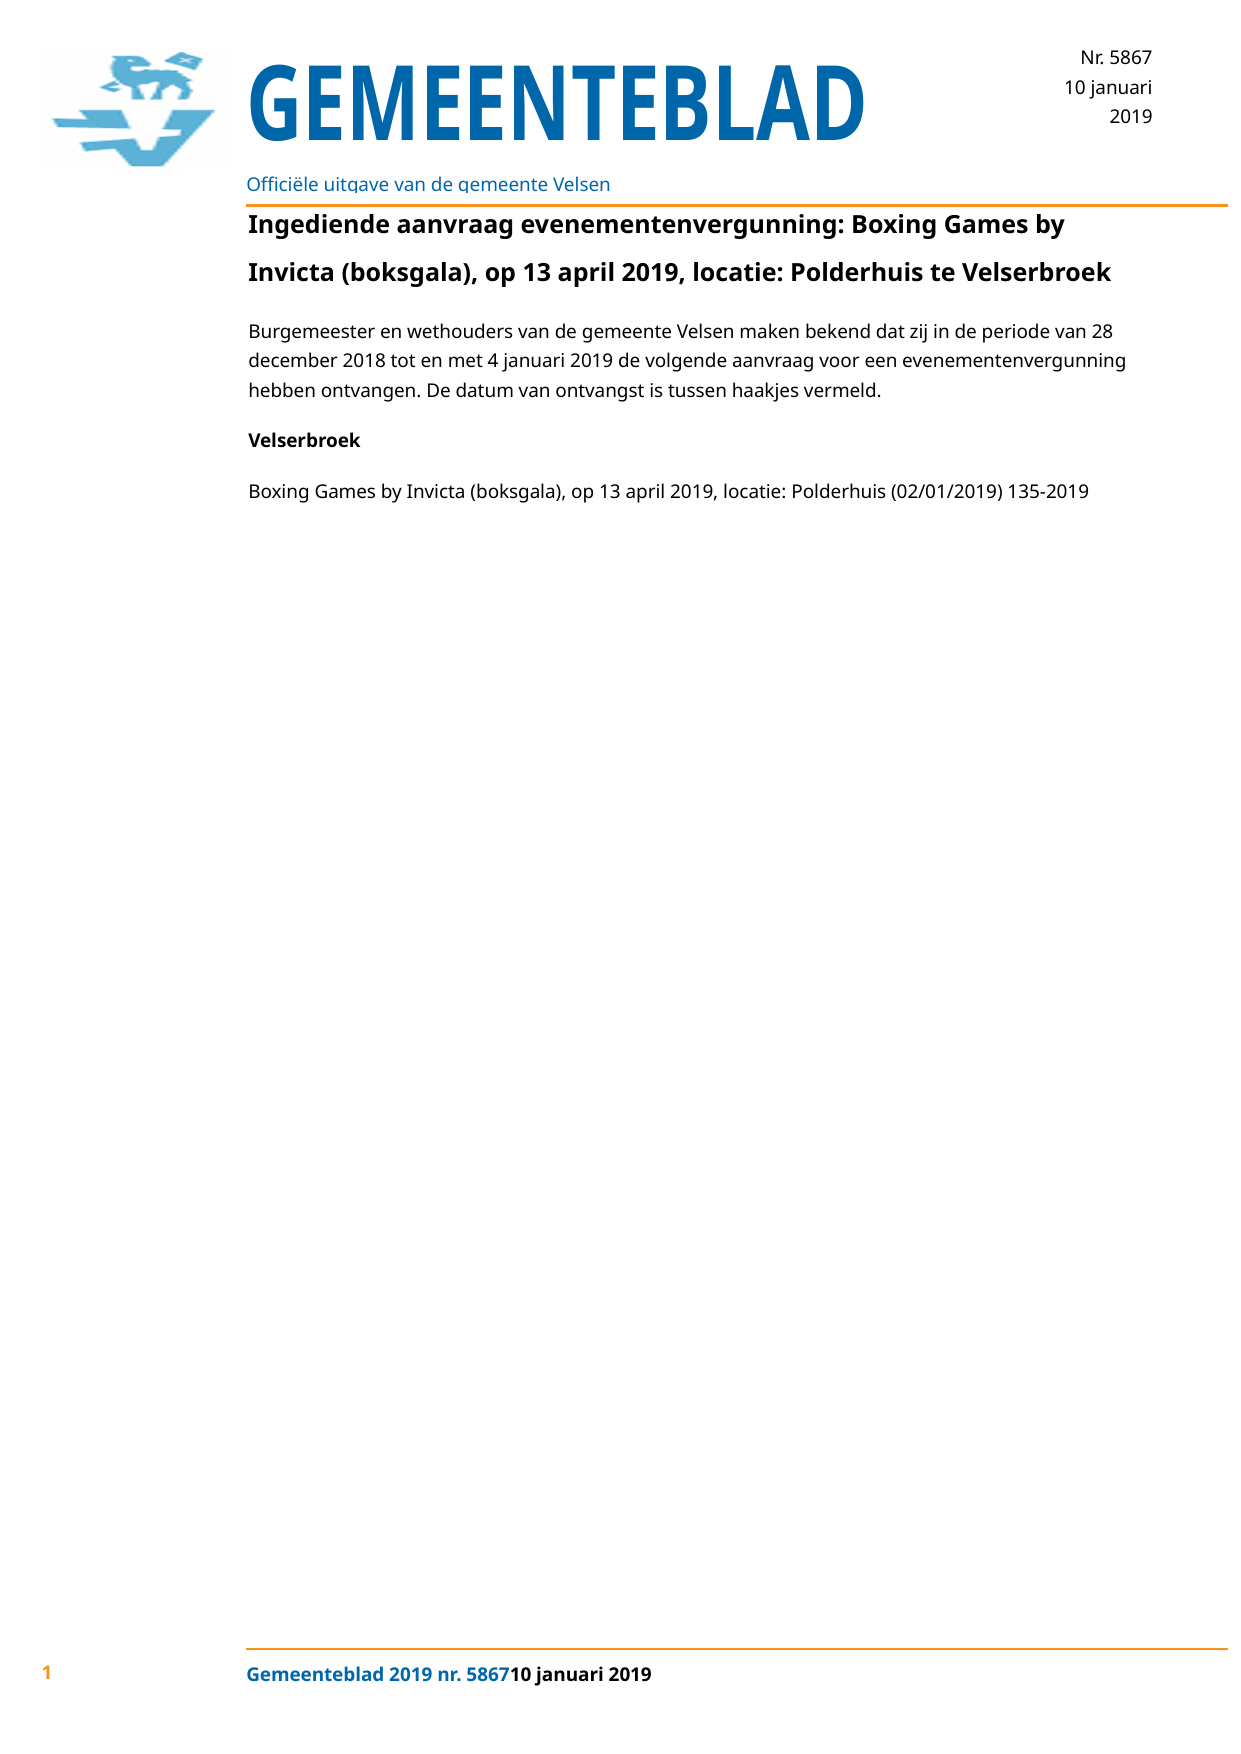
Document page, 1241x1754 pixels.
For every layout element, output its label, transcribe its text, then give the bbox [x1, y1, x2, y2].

text Boxing Games by Invicta (boksgala), op 13 april 2019, locatie: Polderhuis (02/01/2019) 135-2019 [248, 478, 1152, 504]
text Burgemeester en wethouders van de gemeente Velsen maken bekend dat zij in de periode van 28 december 2018 tot en met 4 januari 2019 de volgende aanvraag voor een evenementenvergunning hebben ontvangen. De datum van ontvangst is tussen haakjes vermeld. [248, 318, 1152, 403]
picture [41, 47, 231, 172]
text Velserbroek [248, 427, 1152, 453]
text Ingediende aanvraag evenementenvergunning: Boxing Games by Invicta (boksgala), op 13 april 2019, locatie: Polderhuis te Velserbroek [248, 207, 1152, 288]
